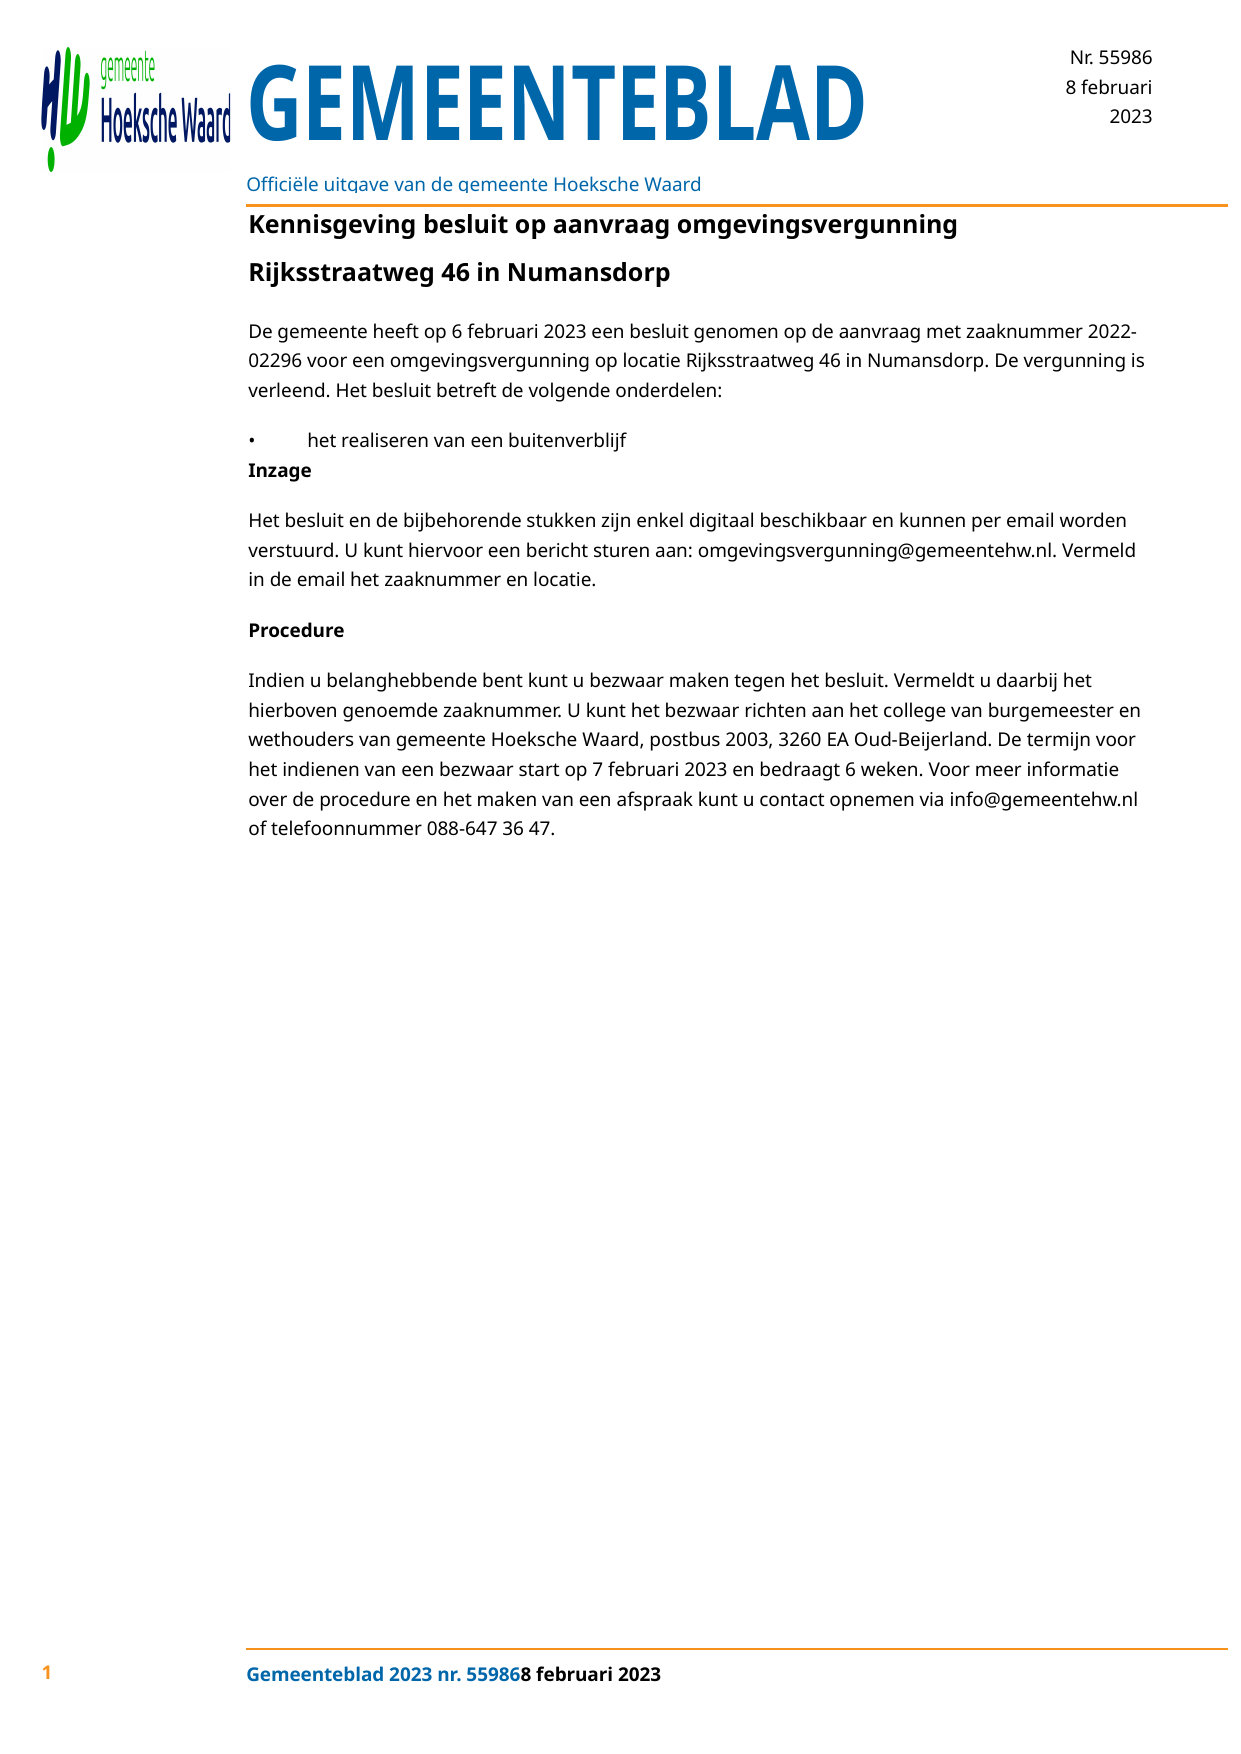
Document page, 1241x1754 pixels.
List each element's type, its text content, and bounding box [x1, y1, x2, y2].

text De gemeente heeft op 6 februari 2023 een besluit genomen op de aanvraag met zaaknummer 2022-02296 voor een omgevingsvergunning op locatie Rijksstraatweg 46 in Numansdorp. De vergunning is verleend. Het besluit betreft de volgende onderdelen: [248, 318, 1152, 403]
picture [41, 47, 231, 172]
text Kennisgeving besluit op aanvraag omgevingsvergunning Rijksstraatweg 46 in Numansdorp [248, 207, 1152, 288]
list het realiseren van een buitenverblijf [248, 427, 1152, 453]
text Procedure [248, 617, 1152, 643]
text Indien u belanghebbende bent kunt u bezwaar maken tegen het besluit. Vermeldt u daarbij het hierboven genoemde zaaknummer. U kunt het bezwaar richten aan het college van burgemeester en wethouders van gemeente Hoeksche Waard, postbus 2003, 3260 EA Oud-Beijerland. De termijn voor het indienen van een bezwaar start op 7 februari 2023 en bedraagt 6 weken. Voor meer informatie over de procedure en het maken van een afspraak kunt u contact opnemen via info@gemeentehw.nl of telefoonnummer 088-647 36 47. [248, 667, 1152, 841]
text Inzage [248, 457, 1152, 483]
text Het besluit en de bijbehorende stukken zijn enkel digitaal beschikbaar en kunnen per email worden verstuurd. U kunt hiervoor een bericht sturen aan: omgevingsvergunning@gemeentehw.nl. Vermeld in de email het zaaknummer en locatie. [248, 507, 1152, 592]
